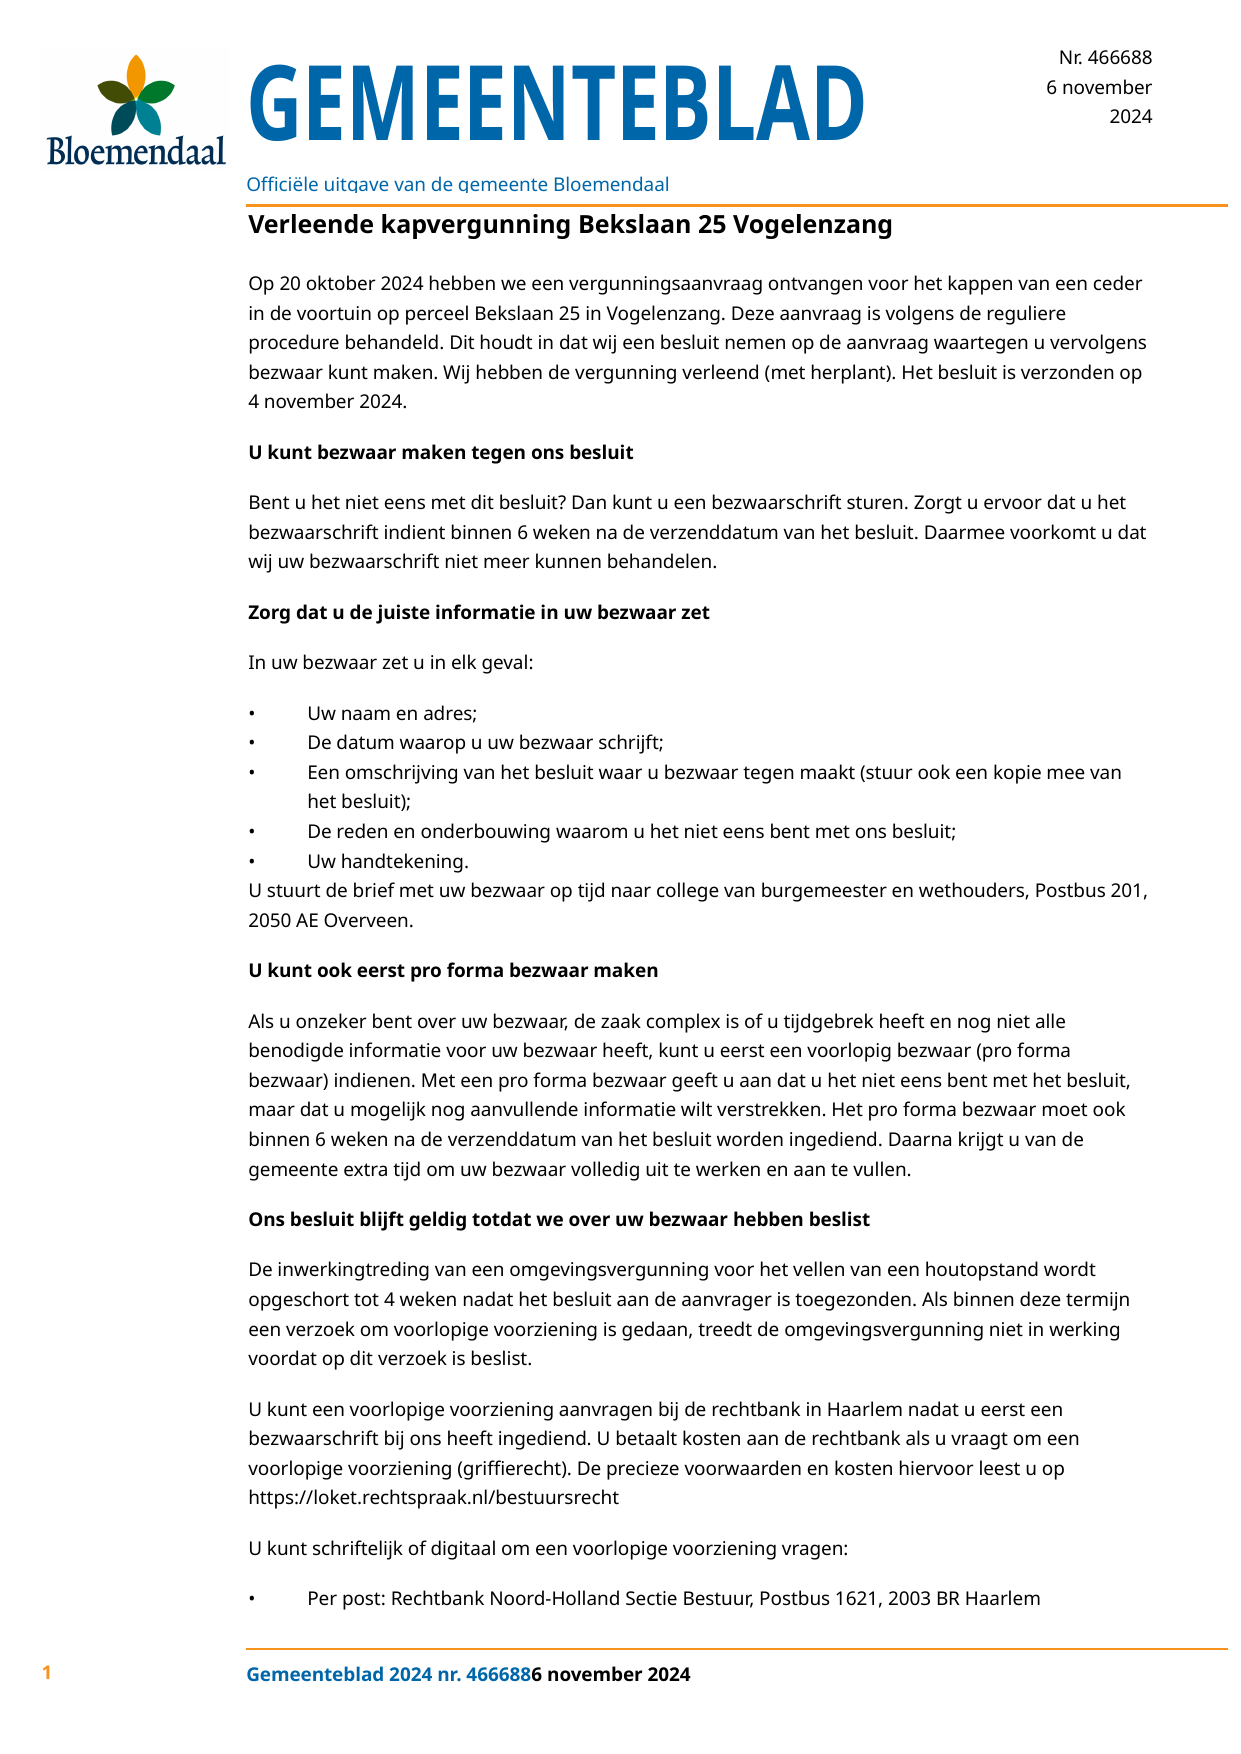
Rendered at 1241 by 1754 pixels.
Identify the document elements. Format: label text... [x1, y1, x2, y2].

list Een omschrijving van het besluit waar u bezwaar tegen maakt (stuur ook een kopie mee van het besluit); [248, 759, 1152, 814]
text Zorg dat u de juiste informatie in uw bezwaar zet [248, 599, 1152, 625]
text Ons besluit blijft geldig totdat we over uw bezwaar hebben beslist [248, 1206, 1152, 1232]
text U kunt een voorlopige voorziening aanvragen bij de rechtbank in Haarlem nadat u eerst een bezwaarschrift bij ons heeft ingediend. U betaalt kosten aan de rechtbank als u vraagt om een voorlopige voorziening (griffierecht). De precieze voorwaarden en kosten hiervoor leest u op https://loket.rechtspraak.nl/bestuursrecht [248, 1396, 1152, 1510]
list De datum waarop u uw bezwaar schrijft; [248, 729, 1152, 755]
text Verleende kapvergunning Bekslaan 25 Vogelenzang [248, 207, 1152, 241]
text U kunt schriftelijk of digitaal om een voorlopige voorziening vragen: [248, 1535, 1152, 1561]
text In uw bezwaar zet u in elk geval: [248, 649, 1152, 675]
picture [41, 47, 231, 172]
text U stuurt de brief met uw bezwaar op tijd naar college van burgemeester en wethouders, Postbus 201, 2050 AE Overveen. [248, 877, 1152, 933]
list De reden en onderbouwing waarom u het niet eens bent met ons besluit; [248, 818, 1152, 844]
text Bent u het niet eens met dit besluit? Dan kunt u een bezwaarschrift sturen. Zorgt u ervoor dat u het bezwaarschrift indient binnen 6 weken na de verzenddatum van het besluit. Daarmee voorkomt u dat wij uw bezwaarschrift niet meer kunnen behandelen. [248, 489, 1152, 574]
text Op 20 oktober 2024 hebben we een vergunningsaanvraag ontvangen voor het kappen van een ceder in de voortuin op perceel Bekslaan 25 in Vogelenzang. Deze aanvraag is volgens de reguliere procedure behandeld. Dit houdt in dat wij een besluit nemen op de aanvraag waartegen u vervolgens bezwaar kunt maken. Wij hebben de vergunning verleend (met herplant). Het besluit is verzonden op 4 november 2024. [248, 270, 1152, 414]
text U kunt bezwaar maken tegen ons besluit [248, 439, 1152, 465]
text De inwerkingtreding van een omgevingsvergunning voor het vellen van een houtopstand wordt opgeschort tot 4 weken nadat het besluit aan de aanvrager is toegezonden. Als binnen deze termijn een verzoek om voorlopige voorziening is gedaan, treedt de omgevingsvergunning niet in werking voordat op dit verzoek is beslist. [248, 1257, 1152, 1371]
list Per post: Rechtbank Noord-Holland Sectie Bestuur, Postbus 1621, 2003 BR Haarlem [248, 1585, 1152, 1611]
list Uw handtekening. [248, 848, 1152, 873]
text U kunt ook eerst pro forma bezwaar maken [248, 957, 1152, 983]
list Uw naam en adres; [248, 700, 1152, 726]
text Als u onzeker bent over uw bezwaar, de zaak complex is of u tijdgebrek heeft en nog niet alle benodigde informatie voor uw bezwaar heeft, kunt u eerst een voorlopig bezwaar (pro forma bezwaar) indienen. Met een pro forma bezwaar geeft u aan dat u het niet eens bent met het besluit, maar dat u mogelijk nog aanvullende informatie wilt verstrekken. Het pro forma bezwaar moet ook binnen 6 weken na de verzenddatum van het besluit worden ingediend. Daarna krijgt u van de gemeente extra tijd om uw bezwaar volledig uit te werken en aan te vullen. [248, 1008, 1152, 1181]
